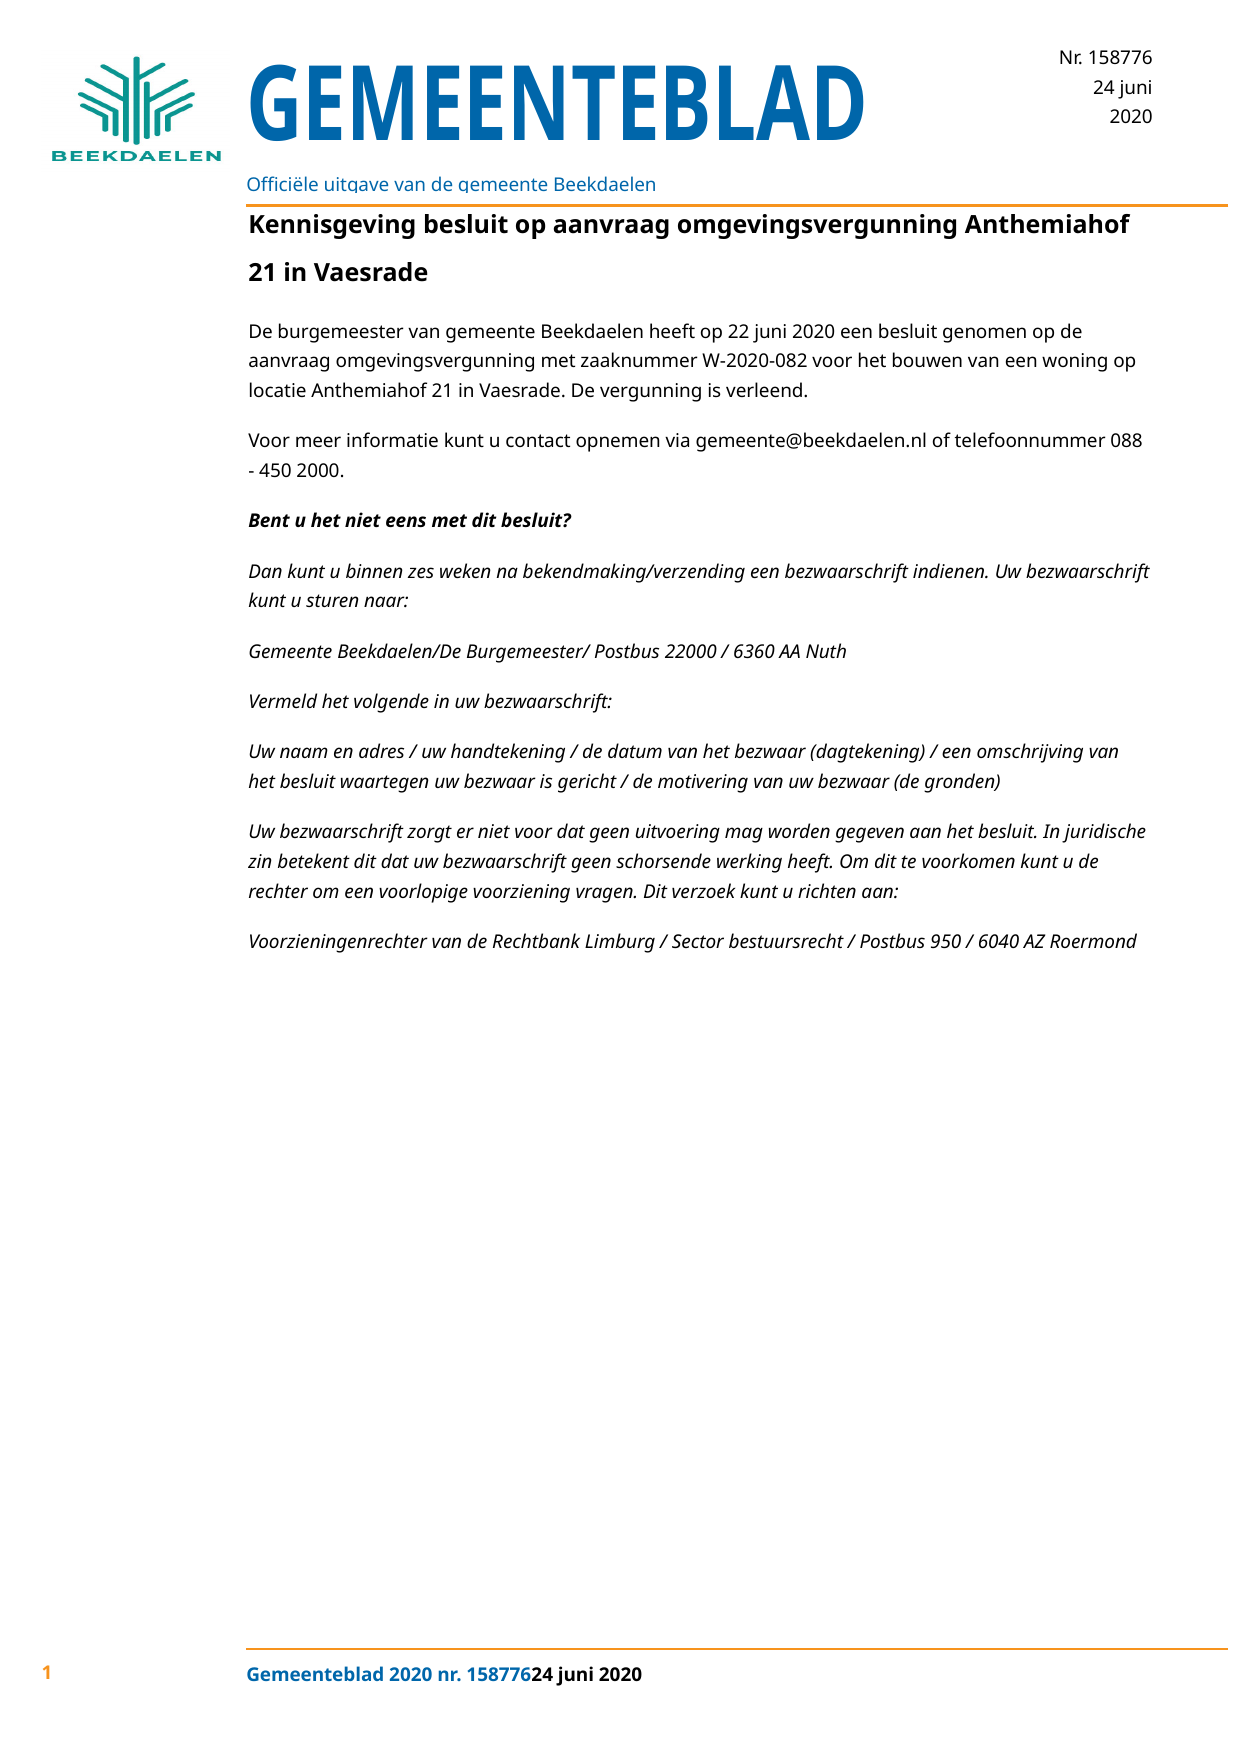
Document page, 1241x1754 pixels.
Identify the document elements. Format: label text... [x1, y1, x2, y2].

text Voor meer informatie kunt u contact opnemen via gemeente@beekdaelen.nl of telefoonnummer 088 - 450 2000. [248, 427, 1152, 483]
text Uw naam en adres / uw handtekening / de datum van het bezwaar (dagtekening) / een omschrijving van het besluit waartegen uw bezwaar is gericht / de motivering van uw bezwaar (de gronden) [248, 739, 1152, 794]
text Kennisgeving besluit op aanvraag omgevingsvergunning Anthemiahof 21 in Vaesrade [248, 207, 1152, 288]
text De burgemeester van gemeente Beekdaelen heeft op 22 juni 2020 een besluit genomen op de aanvraag omgevingsvergunning met zaaknummer W-2020-082 voor het bouwen van een woning op locatie Anthemiahof 21 in Vaesrade. De vergunning is verleend. [248, 318, 1152, 403]
text Bent u het niet eens met dit besluit? [248, 507, 1152, 533]
picture [41, 47, 231, 172]
text Gemeente Beekdaelen/De Burgemeester/ Postbus 22000 / 6360 AA Nuth [248, 638, 1152, 664]
text Voorzieningenrechter van de Rechtbank Limburg / Sector bestuursrecht / Postbus 950 / 6040 AZ Roermond [248, 928, 1152, 954]
text Dan kunt u binnen zes weken na bekendmaking/verzending een bezwaarschrift indienen. Uw bezwaarschrift kunt u sturen naar: [248, 558, 1152, 613]
text Vermeld het volgende in uw bezwaarschrift: [248, 688, 1152, 714]
text Uw bezwaarschrift zorgt er niet voor dat geen uitvoering mag worden gegeven aan het besluit. In juridische zin betekent dit dat uw bezwaarschrift geen schorsende werking heeft. Om dit te voorkomen kunt u de rechter om een voorlopige voorziening vragen. Dit verzoek kunt u richten aan: [248, 819, 1152, 904]
